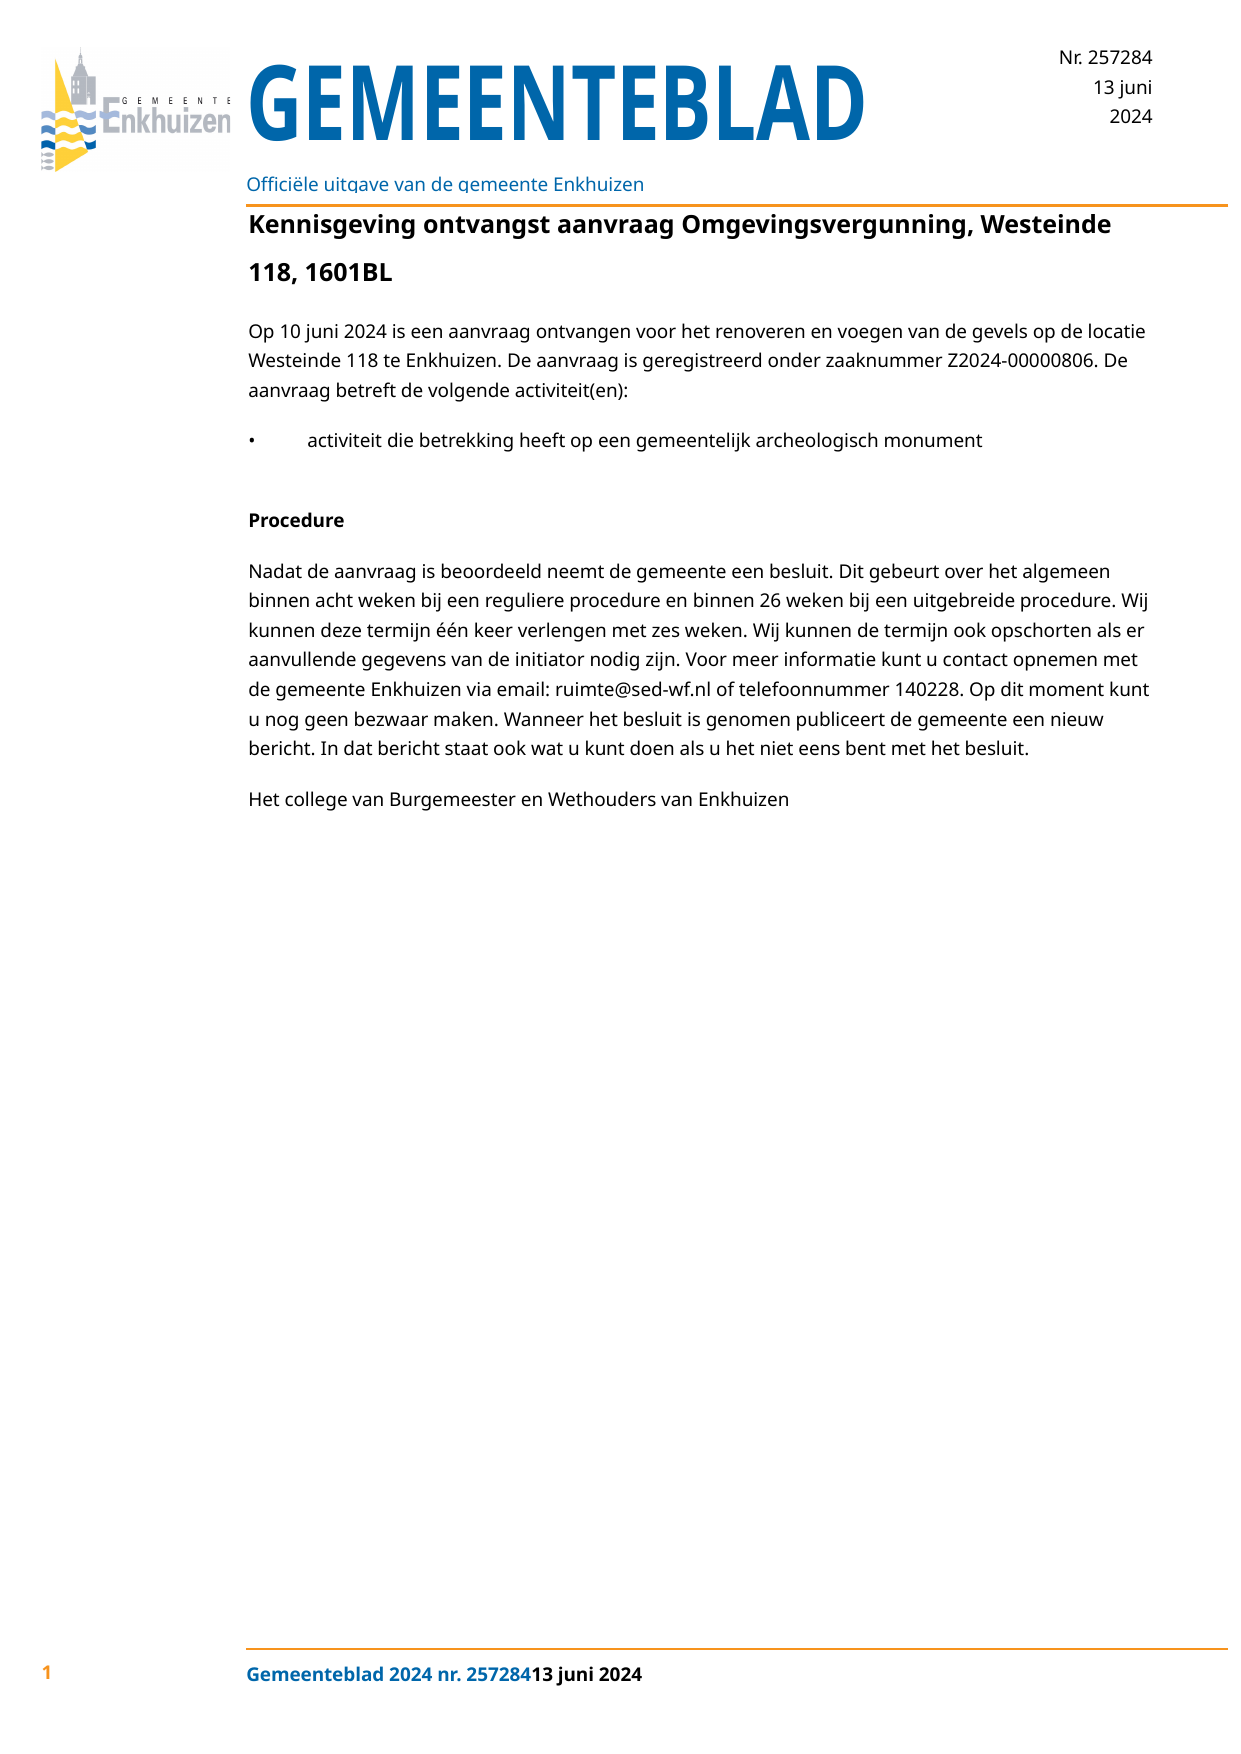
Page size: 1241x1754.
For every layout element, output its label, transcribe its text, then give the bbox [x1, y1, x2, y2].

list activiteit die betrekking heeft op een gemeentelijk archeologisch monument [248, 427, 1152, 453]
text Het college van Burgemeester en Wethouders van Enkhuizen [248, 786, 1152, 812]
text Kennisgeving ontvangst aanvraag Omgevingsvergunning, Westeinde 118, 1601BL [248, 207, 1152, 288]
picture [41, 47, 231, 172]
text Op 10 juni 2024 is een aanvraag ontvangen voor het renoveren en voegen van de gevels op de locatie Westeinde 118 te Enkhuizen. De aanvraag is geregistreerd onder zaaknummer Z2024-00000806. De aanvraag betreft de volgende activiteit(en): [248, 318, 1152, 403]
text Nadat de aanvraag is beoordeeld neemt de gemeente een besluit. Dit gebeurt over het algemeen binnen acht weken bij een reguliere procedure en binnen 26 weken bij een uitgebreide procedure. Wij kunnen deze termijn één keer verlengen met zes weken. Wij kunnen de termijn ook opschorten als er aanvullende gegevens van de initiator nodig zijn. Voor meer informatie kunt u contact opnemen met de gemeente Enkhuizen via email: ruimte@sed-wf.nl of telefoonnummer 140228. Op dit moment kunt u nog geen bezwaar maken. Wanneer het besluit is genomen publiceert de gemeente een nieuw bericht. In dat bericht staat ook wat u kunt doen als u het niet eens bent met het besluit. [248, 558, 1152, 761]
text Procedure [248, 507, 1152, 533]
